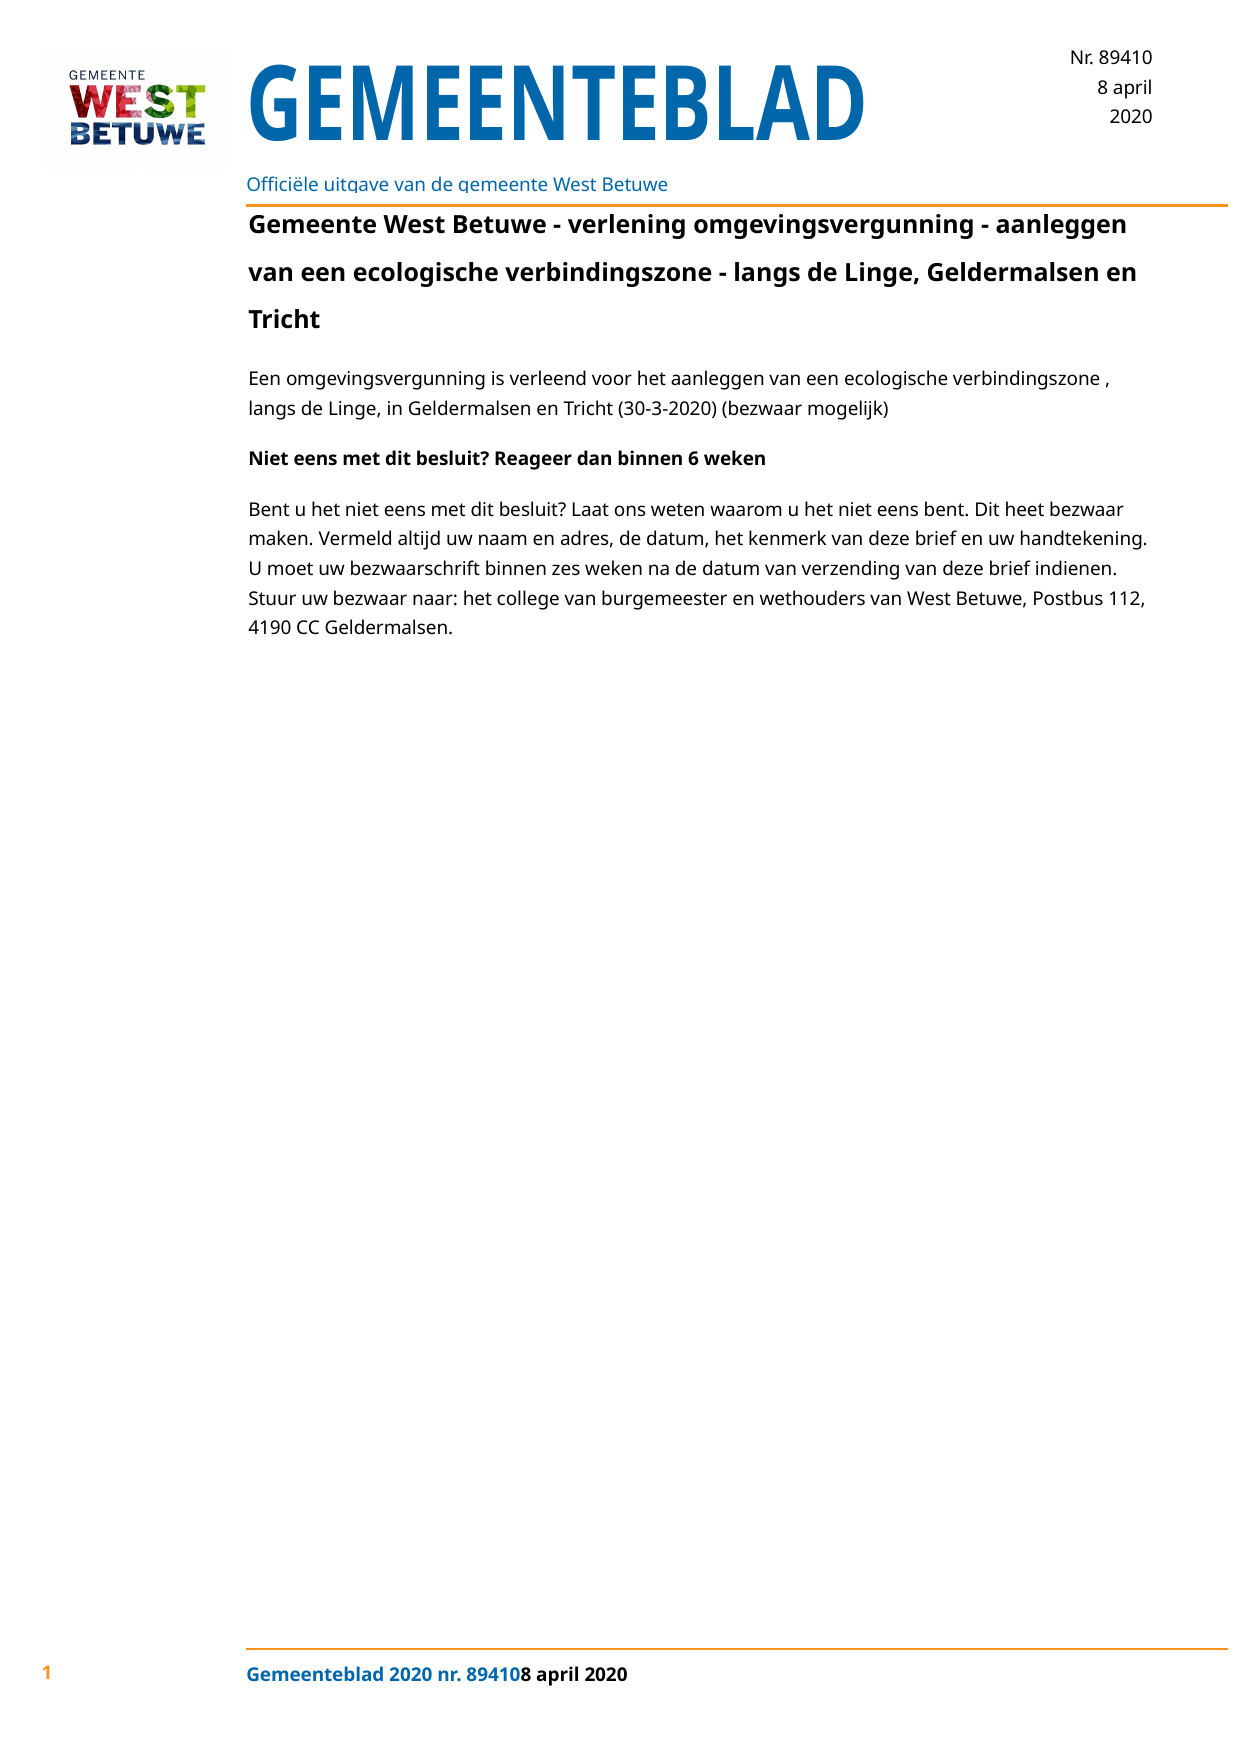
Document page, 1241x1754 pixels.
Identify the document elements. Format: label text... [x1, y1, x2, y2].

text Een omgevingsvergunning is verleend voor het aanleggen van een ecologische verbindingszone , langs de Linge, in Geldermalsen en Tricht (30-3-2020) (bezwaar mogelijk) [248, 366, 1152, 421]
text Niet eens met dit besluit? Reageer dan binnen 6 weken [248, 446, 1152, 471]
text Bent u het niet eens met dit besluit? Laat ons weten waarom u het niet eens bent. Dit heet bezwaar maken. Vermeld altijd uw naam en adres, de datum, het kenmerk van deze brief en uw handtekening. U moet uw bezwaarschrift binnen zes weken na de datum van verzending van deze brief indienen. Stuur uw bezwaar naar: het college van burgemeester en wethouders van West Betuwe, Postbus 112, 4190 CC Geldermalsen. [248, 496, 1152, 640]
picture [41, 47, 231, 172]
text Gemeente West Betuwe - verlening omgevingsvergunning - aanleggen van een ecologische verbindingszone - langs de Linge, Geldermalsen en Tricht [248, 207, 1152, 336]
